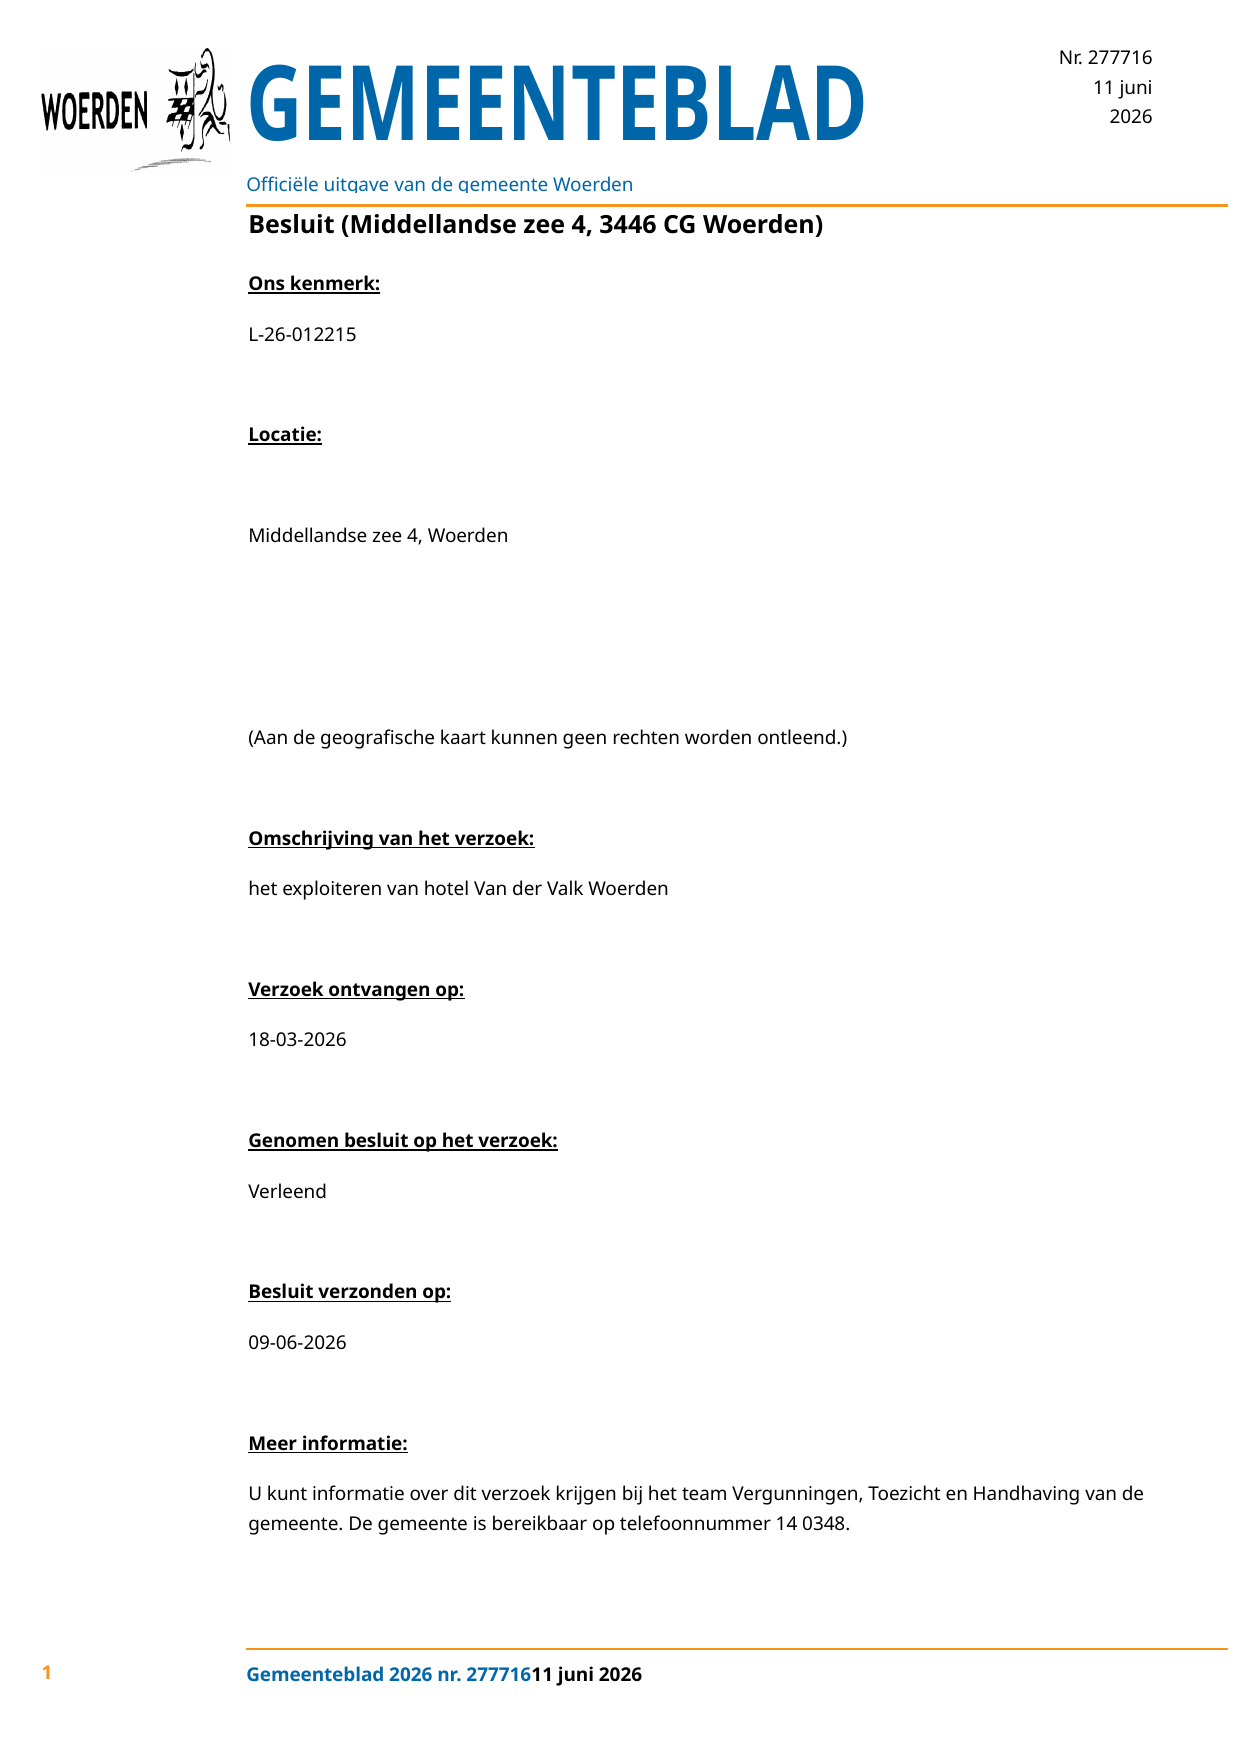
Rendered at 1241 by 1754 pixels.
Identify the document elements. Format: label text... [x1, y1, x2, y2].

text Omschrijving van het verzoek: [248, 825, 1152, 851]
text 18-03-2026 [248, 1027, 1152, 1052]
text het exploiteren van hotel Van der Valk Woerden [248, 875, 1152, 901]
text 09-06-2026 [248, 1329, 1152, 1355]
text Genomen besluit op het verzoek: [248, 1127, 1152, 1153]
text U kunt informatie over dit verzoek krijgen bij het team Vergunningen, Toezicht en Handhaving van de gemeente. De gemeente is bereikbaar op telefoonnummer 14 0348. [248, 1480, 1152, 1536]
text Besluit (Middellandse zee 4, 3446 CG Woerden) [248, 207, 1152, 241]
text Meer informatie: [248, 1430, 1152, 1456]
text Verzoek ontvangen op: [248, 976, 1152, 1002]
text Middellandse zee 4, Woerden [248, 522, 1152, 548]
text Besluit verzonden op: [248, 1279, 1152, 1304]
text (Aan de geografische kaart kunnen geen rechten worden ontleend.) [248, 724, 1152, 750]
text Ons kenmerk: [248, 270, 1152, 296]
text Locatie: [248, 422, 1152, 447]
text Verleend [248, 1178, 1152, 1203]
text L-26-012215 [248, 321, 1152, 346]
picture [41, 47, 231, 172]
